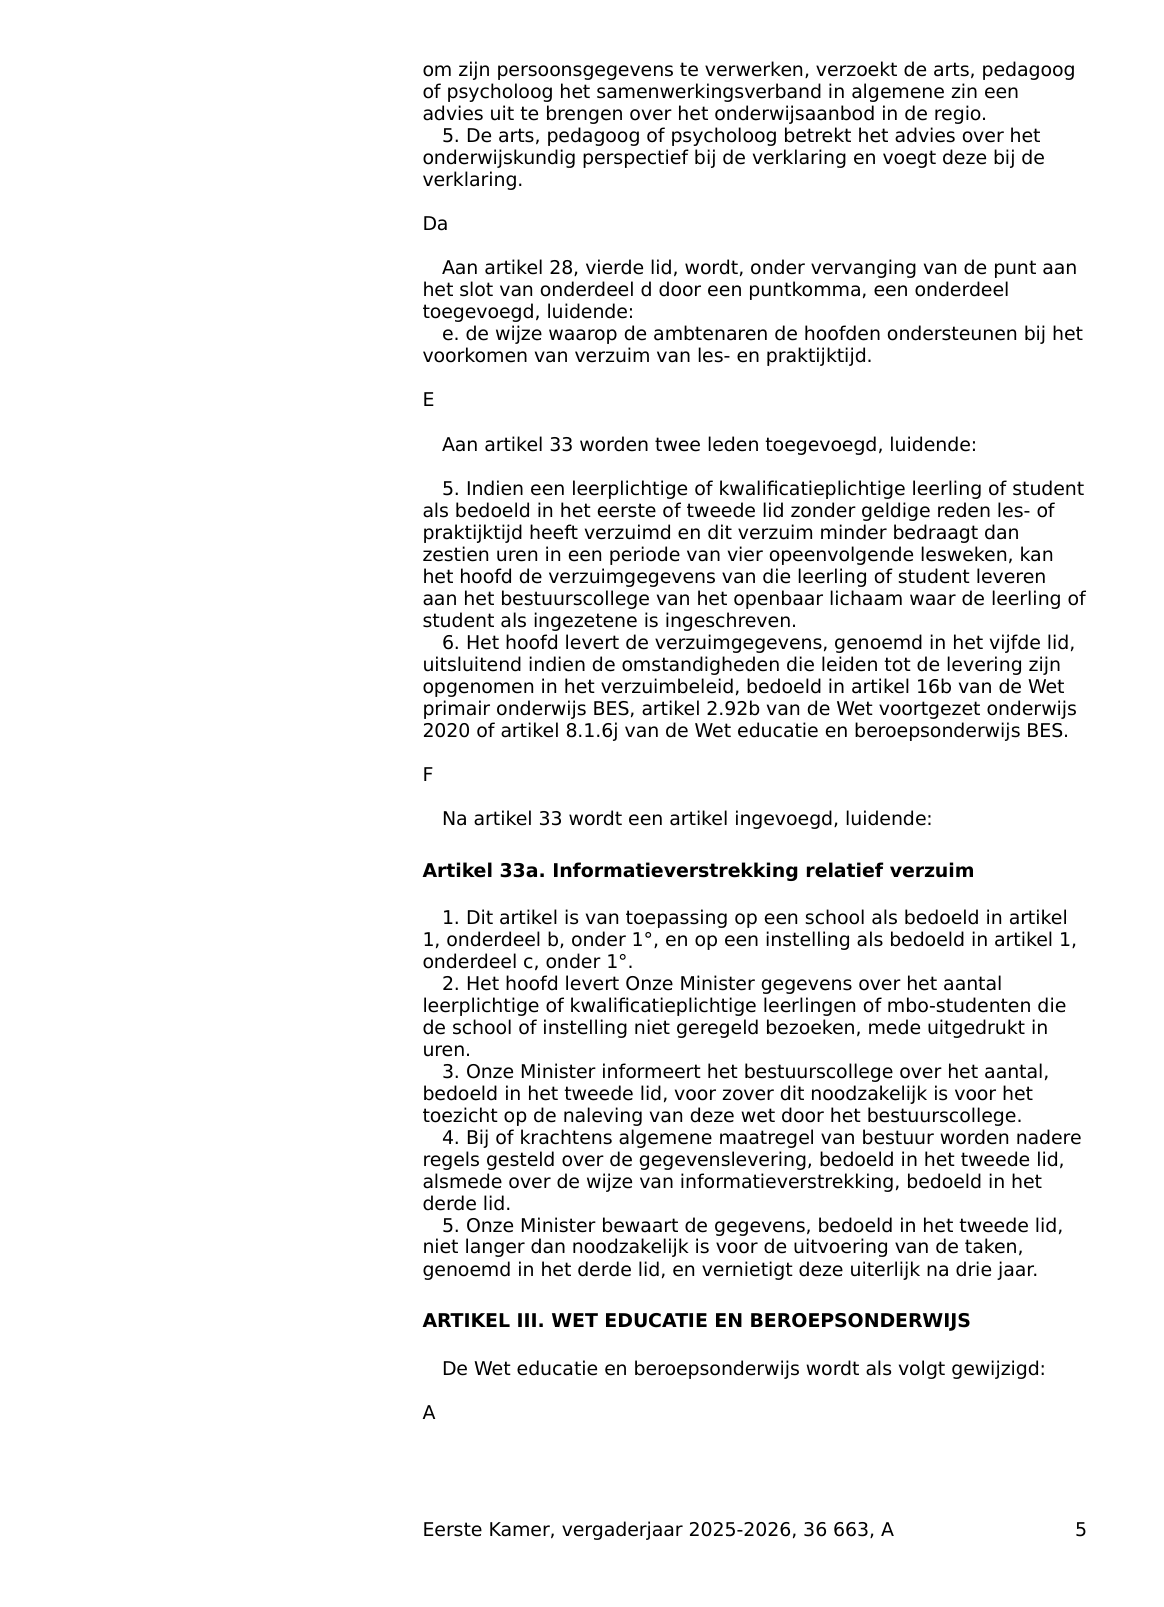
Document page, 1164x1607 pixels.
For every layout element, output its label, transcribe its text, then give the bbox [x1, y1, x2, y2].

text om zijn persoonsgegevens te verwerken, verzoekt de arts, pedagoog of psycholoog het samenwerkingsverband in algemene zin een advies uit te brengen over het onderwijsaanbod in de regio. [422, 59, 1087, 125]
text Da [422, 213, 1087, 235]
text 5. Indien een leerplichtige of kwalificatieplichtige leerling of student als bedoeld in het eerste of tweede lid zonder geldige reden les- of praktijktijd heeft verzuimd en dit verzuim minder bedraagt dan zestien uren in een periode van vier opeenvolgende lesweken, kan het hoofd de verzuimgegevens van die leerling of student leveren aan het bestuurscollege van het openbaar lichaam waar de leerling of student als ingezetene is ingeschreven. [422, 478, 1087, 632]
text De Wet educatie en beroepsonderwijs wordt als volgt gewijzigd: [422, 1357, 1087, 1379]
text A [422, 1402, 1087, 1423]
text F [422, 764, 1087, 786]
text 6. Het hoofd levert de verzuimgegevens, genoemd in het vijfde lid, uitsluitend indien de omstandigheden die leiden tot de levering zijn opgenomen in het verzuimbeleid, bedoeld in artikel 16b van de Wet primair onderwijs BES, artikel 2.92b van de Wet voortgezet onderwijs 2020 of artikel 8.1.6j van de Wet educatie en beroepsonderwijs BES. [422, 632, 1087, 741]
text e. de wijze waarop de ambtenaren de hoofden ondersteunen bij het voorkomen van verzuim van les- en praktijktijd. [422, 323, 1087, 367]
text 4. Bij of krachtens algemene maatregel van bestuur worden nadere regels gesteld over de gegevenslevering, bedoeld in het tweede lid, alsmede over de wijze van informatieverstrekking, bedoeld in het derde lid. [422, 1127, 1087, 1214]
text 1. Dit artikel is van toepassing op een school als bedoeld in artikel 1, onderdeel b, onder 1°, en op een instelling als bedoeld in artikel 1, onderdeel c, onder 1°. [422, 907, 1087, 973]
text 2. Het hoofd levert Onze Minister gegevens over het aantal leerplichtige of kwalificatieplichtige leerlingen of mbo-studenten die de school of instelling niet geregeld bezoeken, mede uitgedrukt in uren. [422, 973, 1087, 1061]
text Aan artikel 28, vierde lid, wordt, onder vervanging van de punt aan het slot van onderdeel d door een puntkomma, een onderdeel toegevoegd, luidende: [422, 257, 1087, 323]
text 5. De arts, pedagoog of psycholoog betrekt het advies over het onderwijskundig perspectief bij de verklaring en voegt deze bij de verklaring. [422, 125, 1087, 191]
text 5. Onze Minister bewaart de gegevens, bedoeld in het tweede lid, niet langer dan noodzakelijk is voor de uitvoering van de taken, genoemd in het derde lid, en vernietigt deze uiterlijk na drie jaar. [422, 1214, 1087, 1280]
subtitle Artikel 33a. Informatieverstrekking relatief verzuim [422, 860, 1087, 882]
text 3. Onze Minister informeert het bestuurscollege over het aantal, bedoeld in het tweede lid, voor zover dit noodzakelijk is voor het toezicht op de naleving van deze wet door het bestuurscollege. [422, 1061, 1087, 1127]
text E [422, 389, 1087, 411]
text Na artikel 33 wordt een artikel ingevoegd, luidende: [422, 808, 1087, 830]
text Aan artikel 33 worden twee leden toegevoegd, luidende: [422, 433, 1087, 456]
subtitle ARTIKEL III. WET EDUCATIE EN BEROEPSONDERWIJS [422, 1310, 1087, 1332]
